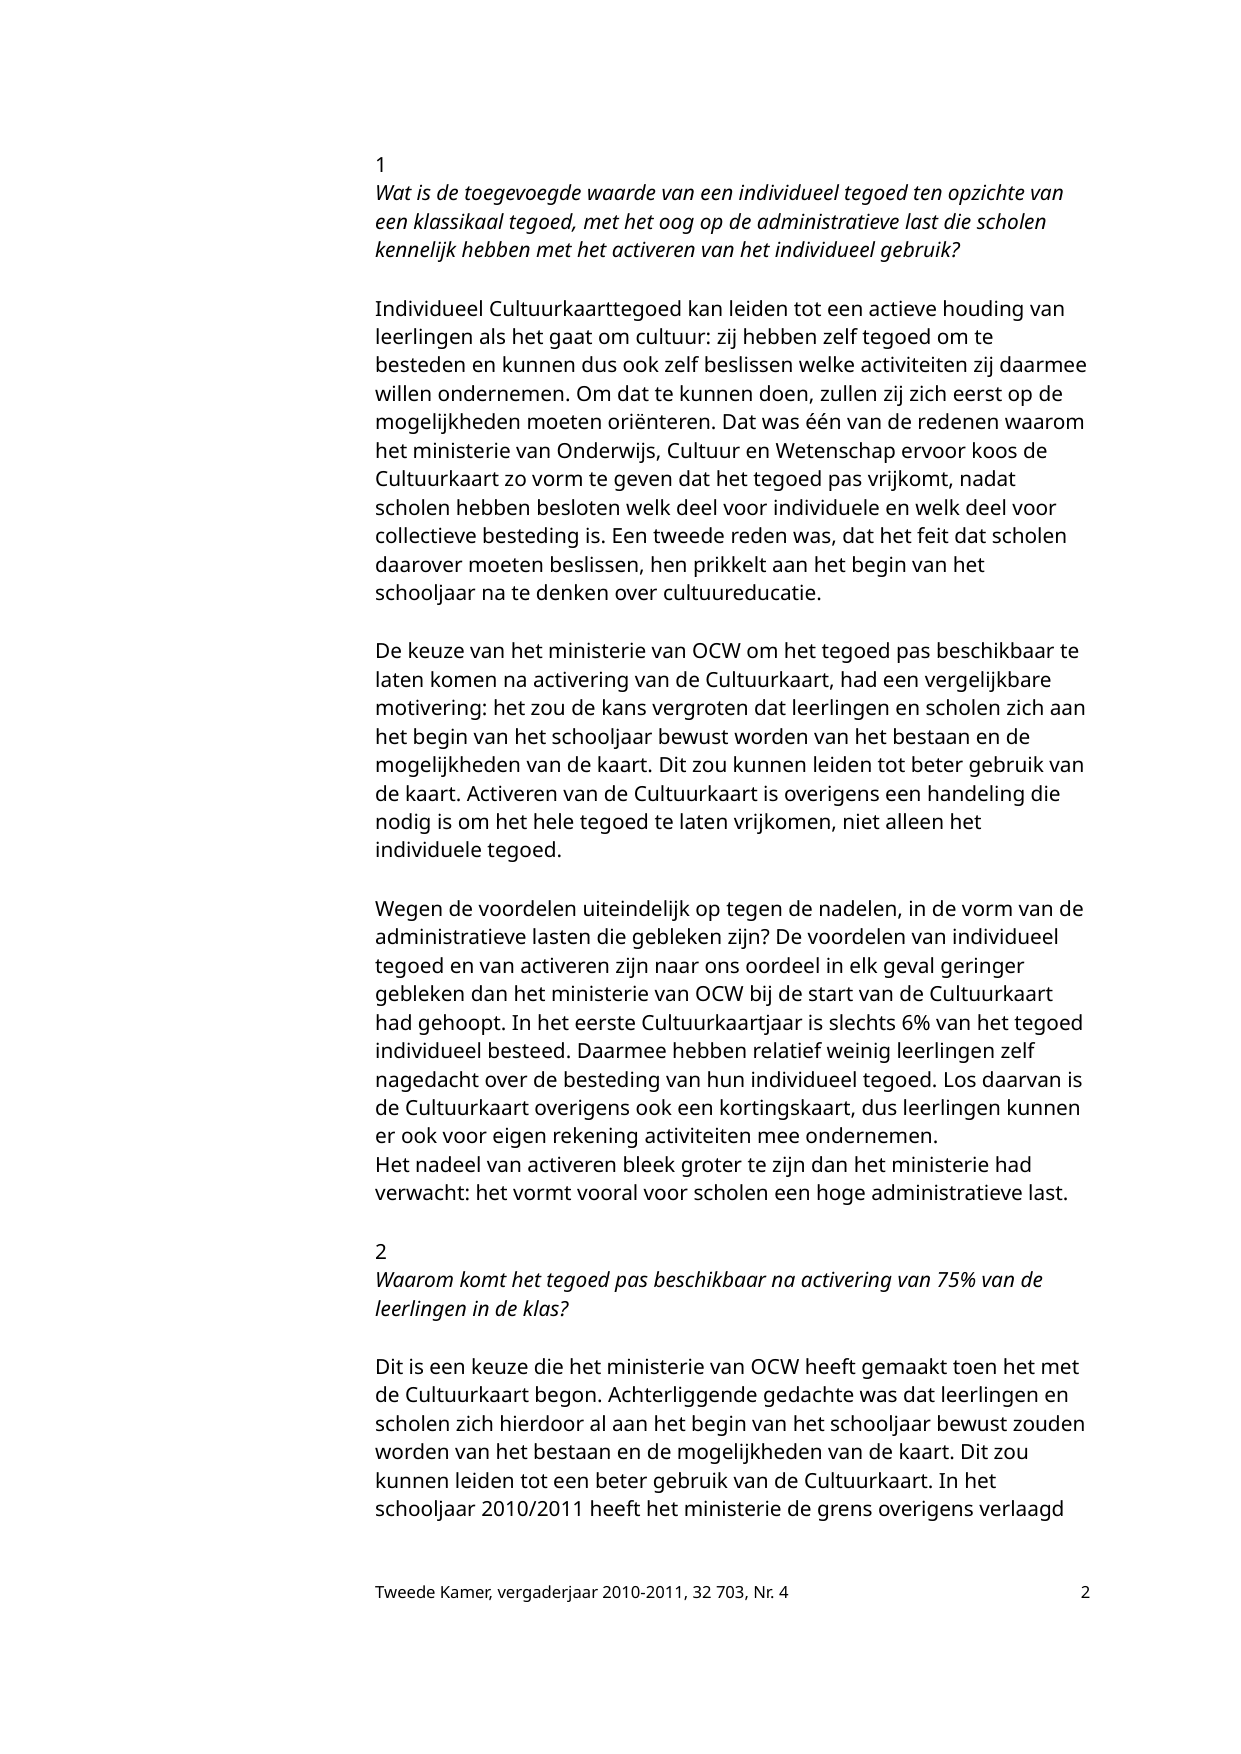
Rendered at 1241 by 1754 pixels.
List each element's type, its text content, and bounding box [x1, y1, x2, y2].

text Wegen de voordelen uiteindelijk op tegen de nadelen, in de vorm van de administratieve lasten die gebleken zijn? De voordelen van individueel tegoed en van activeren zijn naar ons oordeel in elk geval geringer gebleken dan het ministerie van OCW bij de start van de Cultuurkaart had gehoopt. In het eerste Cultuurkaartjaar is slechts 6% van het tegoed individueel besteed. Daarmee hebben relatief weinig leerlingen zelf nagedacht over de besteding van hun individueel tegoed. Los daarvan is de Cultuurkaart overigens ook een kortingskaart, dus leerlingen kunnen er ook voor eigen rekening activiteiten mee ondernemen. [375, 894, 1090, 1150]
text De keuze van het ministerie van OCW om het tegoed pas beschikbaar te laten komen na activering van de Cultuurkaart, had een vergelijkbare motivering: het zou de kans vergroten dat leerlingen en scholen zich aan het begin van het schooljaar bewust worden van het bestaan en de mogelijkheden van de kaart. Dit zou kunnen leiden tot beter gebruik van de kaart. Activeren van de Cultuurkaart is overigens een handeling die nodig is om het hele tegoed te laten vrijkomen, niet alleen het individuele tegoed. [375, 637, 1090, 864]
text 2 [375, 1237, 1090, 1265]
text Het nadeel van activeren bleek groter te zijn dan het ministerie had verwacht: het vormt vooral voor scholen een hoge administratieve last. [375, 1150, 1090, 1207]
text Waarom komt het tegoed pas beschikbaar na activering van 75% van de leerlingen in de klas? [375, 1265, 1090, 1322]
text 1 [375, 150, 1090, 178]
text Dit is een keuze die het ministerie van OCW heeft gemaakt toen het met de Cultuurkaart begon. Achterliggende gedachte was dat leerlingen en scholen zich hierdoor al aan het begin van het schooljaar bewust zouden worden van het bestaan en de mogelijkheden van de kaart. Dit zou kunnen leiden tot een beter gebruik van de Cultuurkaart. In het schooljaar 2010/2011 heeft het ministerie de grens overigens verlaagd [375, 1352, 1090, 1523]
text Individueel Cultuurkaarttegoed kan leiden tot een actieve houding van leerlingen als het gaat om cultuur: zij hebben zelf tegoed om te besteden en kunnen dus ook zelf beslissen welke activiteiten zij daarmee willen ondernemen. Om dat te kunnen doen, zullen zij zich eerst op de mogelijkheden moeten oriënteren. Dat was één van de redenen waarom het ministerie van Onderwijs, Cultuur en Wetenschap ervoor koos de Cultuurkaart zo vorm te geven dat het tegoed pas vrijkomt, nadat scholen hebben besloten welk deel voor individuele en welk deel voor collectieve besteding is. Een tweede reden was, dat het feit dat scholen daarover moeten beslissen, hen prikkelt aan het begin van het schooljaar na te denken over cultuureducatie. [375, 294, 1090, 607]
text Wat is de toegevoegde waarde van een individueel tegoed ten opzichte van een klassikaal tegoed, met het oog op de administratieve last die scholen kennelijk hebben met het activeren van het individueel gebruik? [375, 178, 1090, 264]
